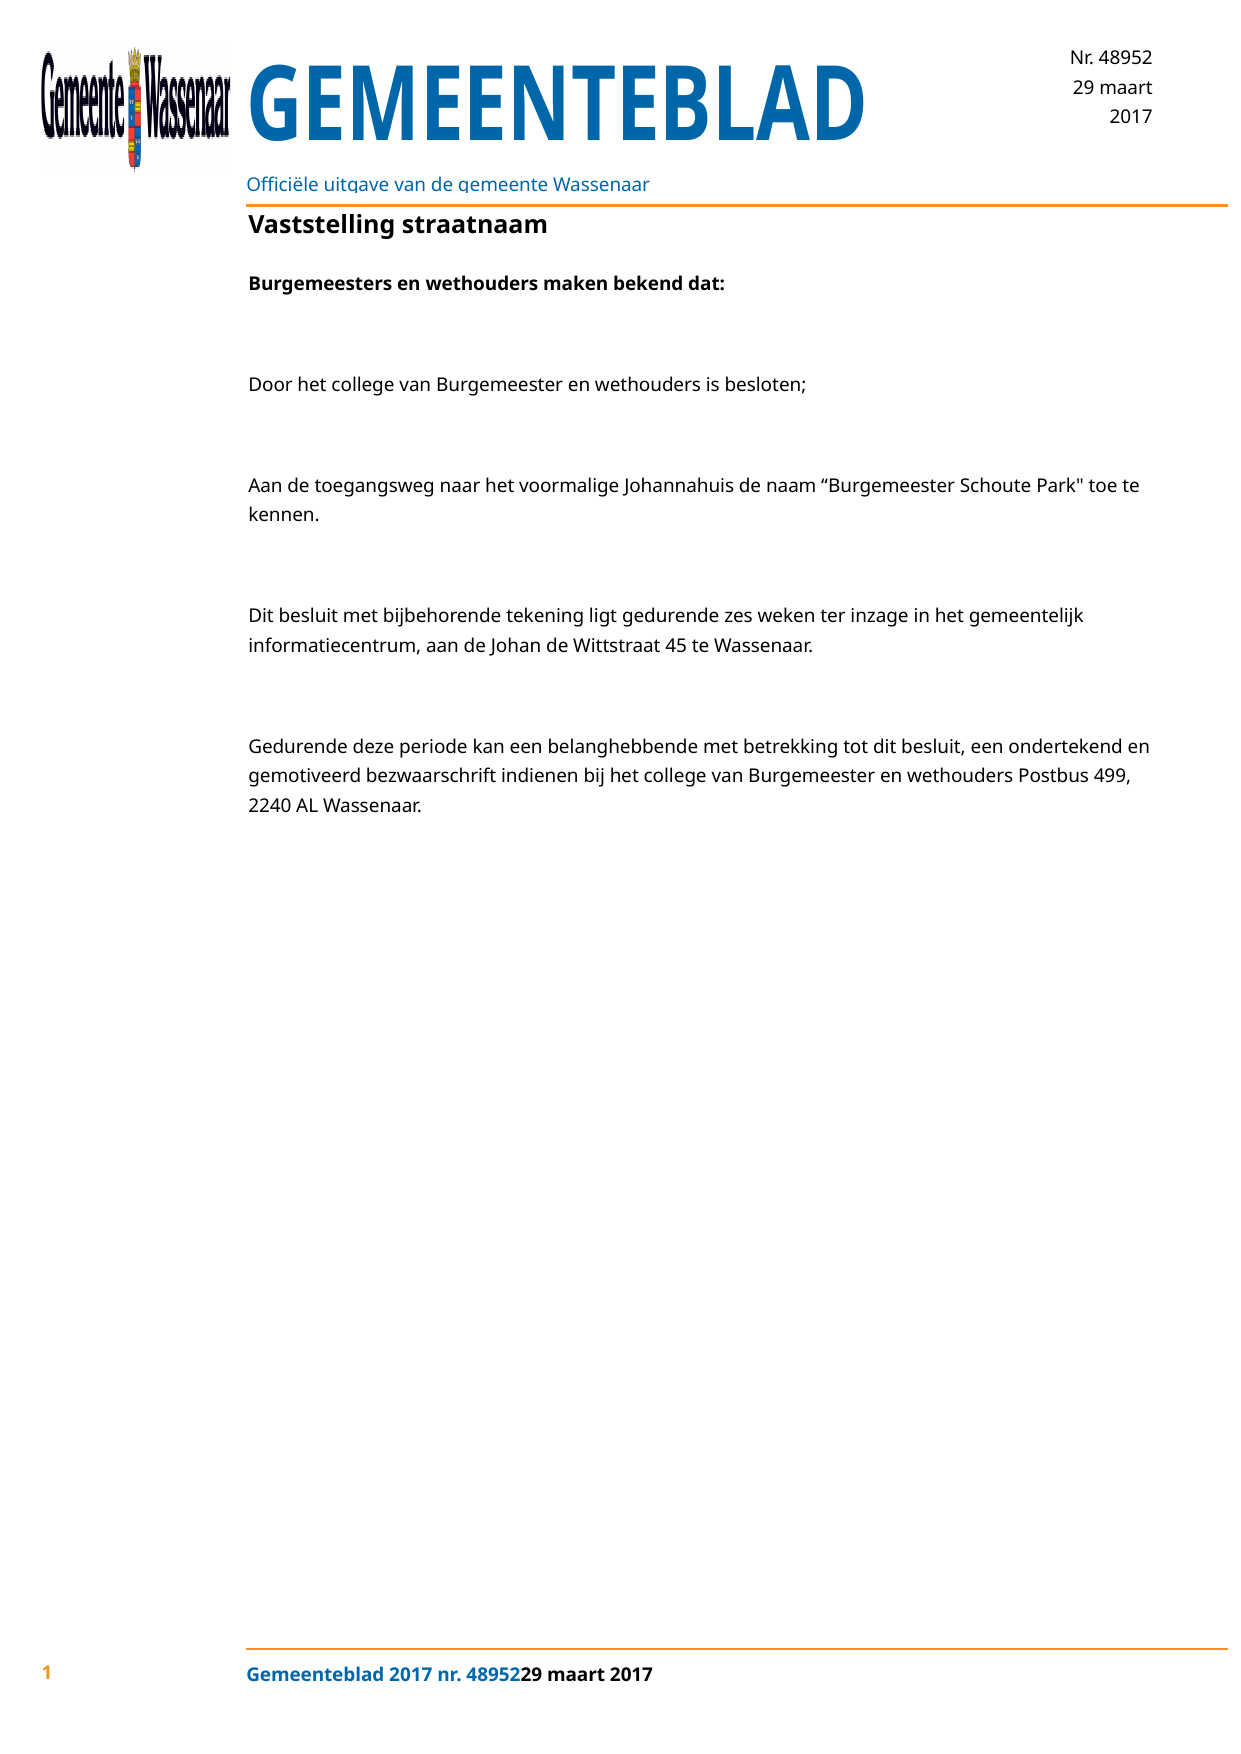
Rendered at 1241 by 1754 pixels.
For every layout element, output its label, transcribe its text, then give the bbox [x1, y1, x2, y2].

text Gedurende deze periode kan een belanghebbende met betrekking tot dit besluit, een ondertekend en gemotiveerd bezwaarschrift indienen bij het college van Burgemeester en wethouders Postbus 499, 2240 AL Wassenaar. [248, 733, 1152, 818]
text Burgemeesters en wethouders maken bekend dat: [248, 270, 1152, 296]
text Dit besluit met bijbehorende tekening ligt gedurende zes weken ter inzage in het gemeentelijk informatiecentrum, aan de Johan de Wittstraat 45 te Wassenaar. [248, 602, 1152, 658]
text Door het college van Burgemeester en wethouders is besloten; [248, 371, 1152, 397]
text Vaststelling straatnaam [248, 207, 1152, 241]
text Aan de toegangsweg naar het voormalige Johannahuis de naam “Burgemeester ‎Schoute Park" toe te kennen. [248, 472, 1152, 527]
picture [41, 47, 231, 172]
